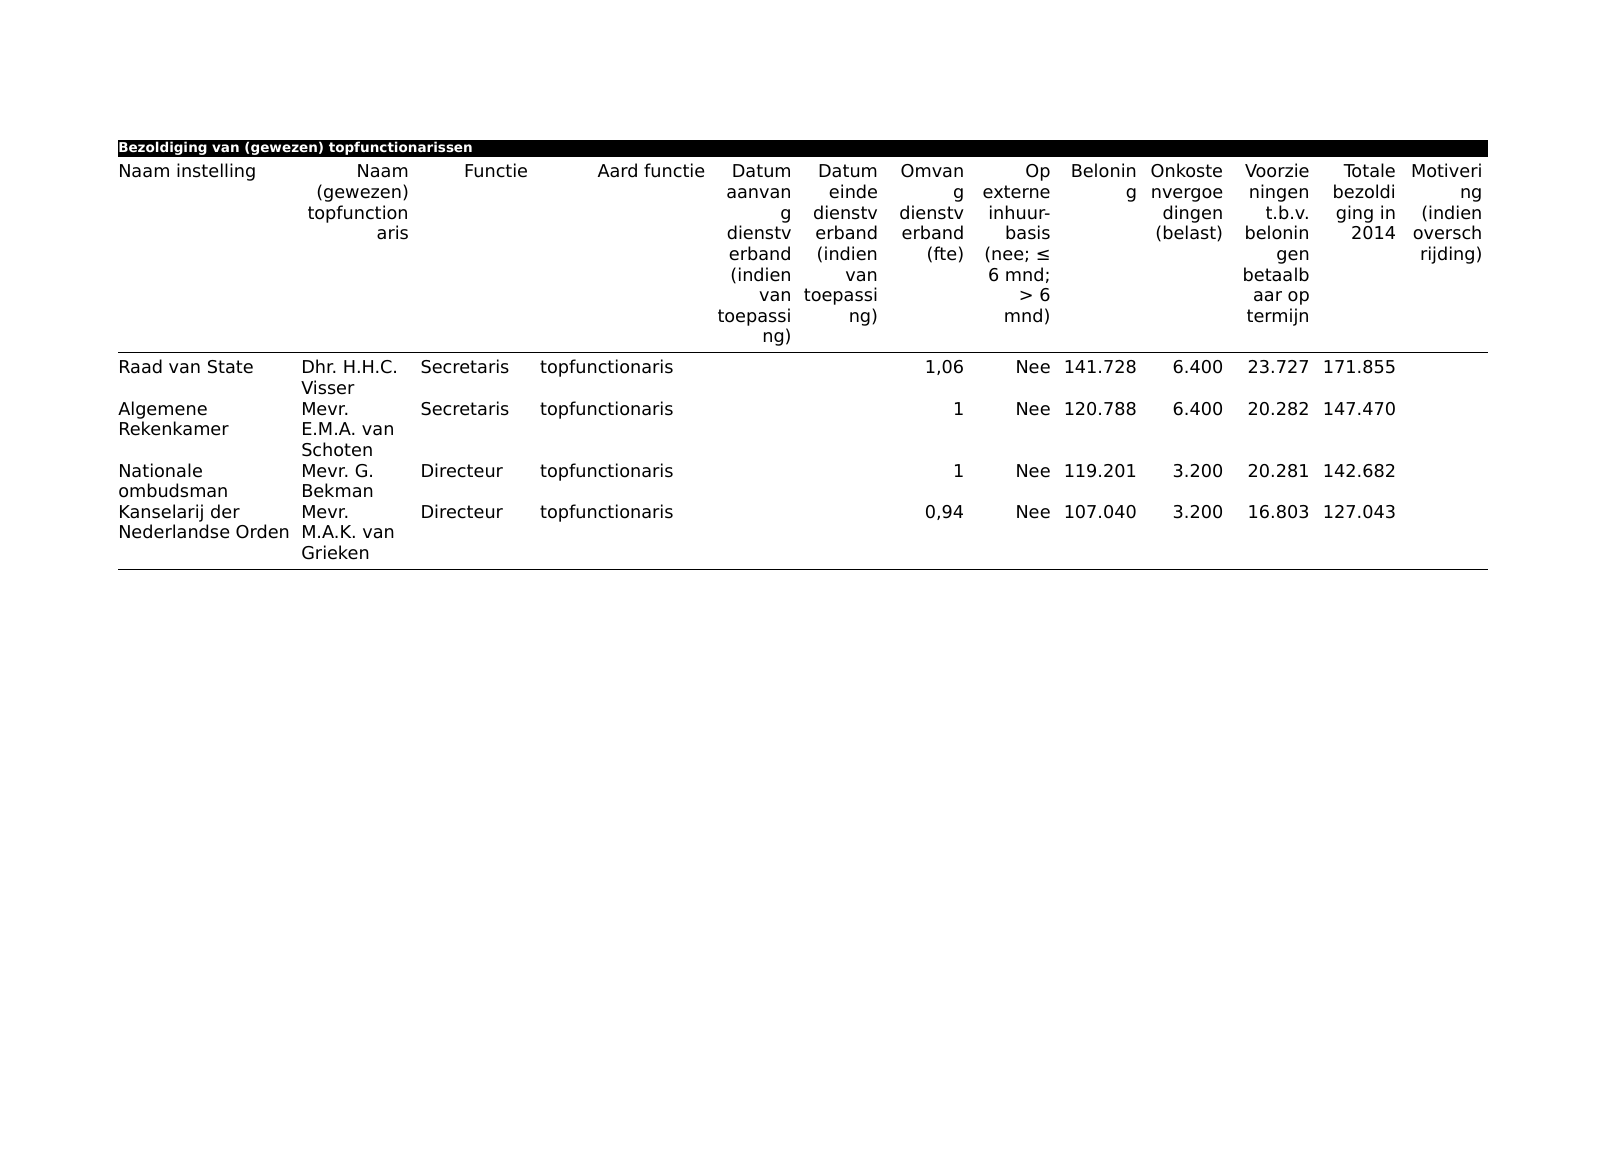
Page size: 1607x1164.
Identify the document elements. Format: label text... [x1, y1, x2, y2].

table_cell [711, 353, 797, 399]
table_cell 6.400 [1143, 399, 1229, 461]
table_cell [797, 461, 884, 502]
table_header Bezoldiging van (gewezen) topfunctionarissen [118, 140, 1488, 156]
table_cell [1402, 461, 1488, 502]
table_cell [797, 502, 884, 568]
table_cell Motivering (indien overschrijding) [1402, 157, 1488, 352]
table_cell 1 [884, 399, 970, 461]
table_cell 0,94 [884, 502, 970, 568]
table_cell Naam (gewezen) topfunctionaris [295, 157, 414, 352]
table_cell Beloning [1056, 157, 1143, 352]
table_cell 20.281 [1229, 461, 1315, 502]
table_cell topfunctionaris [534, 399, 711, 461]
table_cell Directeur [415, 461, 534, 502]
table_cell Aard functie [534, 157, 711, 352]
table_cell Nee [970, 461, 1056, 502]
table_cell 16.803 [1229, 502, 1315, 568]
table_cell 107.040 [1056, 502, 1143, 568]
table_cell Op externe inhuur-basis (nee; ≤ 6 mnd; > 6 mnd) [970, 157, 1056, 352]
table_cell 127.043 [1315, 502, 1402, 568]
table_cell 23.727 [1229, 353, 1315, 399]
table_cell Totale bezoldiging in 2014 [1315, 157, 1402, 352]
table_cell 119.201 [1056, 461, 1143, 502]
table_cell topfunctionaris [534, 502, 711, 568]
table_cell [711, 461, 797, 502]
table_cell [1402, 353, 1488, 399]
table_cell topfunctionaris [534, 461, 711, 502]
table_cell Kanselarij der Nederlandse Orden [118, 502, 295, 568]
table_cell 1,06 [884, 353, 970, 399]
table_cell [711, 399, 797, 461]
table_cell [711, 502, 797, 568]
table_cell 171.855 [1315, 353, 1402, 399]
table_cell Nationale ombudsman [118, 461, 295, 502]
table_cell Nee [970, 399, 1056, 461]
table_cell Nee [970, 502, 1056, 568]
table_cell Naam instelling [118, 157, 295, 352]
table_cell 3.200 [1143, 461, 1229, 502]
table_cell 1 [884, 461, 970, 502]
table_cell Dhr. H.H.C. Visser [295, 353, 414, 399]
table_cell Datum einde dienstverband (indien van toepassing) [797, 157, 884, 352]
table_cell Secretaris [415, 353, 534, 399]
table_cell 141.728 [1056, 353, 1143, 399]
table_cell 20.282 [1229, 399, 1315, 461]
table_cell 120.788 [1056, 399, 1143, 461]
table_cell [797, 353, 884, 399]
table_cell 147.470 [1315, 399, 1402, 461]
table_cell Datum aanvang dienstverband (indien van toepassing) [711, 157, 797, 352]
table_cell topfunctionaris [534, 353, 711, 399]
table_cell Mevr. M.A.K. van Grieken [295, 502, 414, 568]
table_cell Voorzieningen t.b.v. beloningen betaalbaar op termijn [1229, 157, 1315, 352]
table_cell [797, 399, 884, 461]
table_cell Raad van State [118, 353, 295, 399]
table_cell Functie [415, 157, 534, 352]
table_cell Mevr. E.M.A. van Schoten [295, 399, 414, 461]
table_cell Mevr. G. Bekman [295, 461, 414, 502]
table_cell Algemene Rekenkamer [118, 399, 295, 461]
table_cell 6.400 [1143, 353, 1229, 399]
table_cell Nee [970, 353, 1056, 399]
table_cell [1402, 502, 1488, 568]
table_cell Onkostenvergoedingen (belast) [1143, 157, 1229, 352]
table_cell [1402, 399, 1488, 461]
table_cell Secretaris [415, 399, 534, 461]
table_cell Directeur [415, 502, 534, 568]
table_cell 3.200 [1143, 502, 1229, 568]
table_cell 142.682 [1315, 461, 1402, 502]
table_cell Omvang dienstverband (fte) [884, 157, 970, 352]
